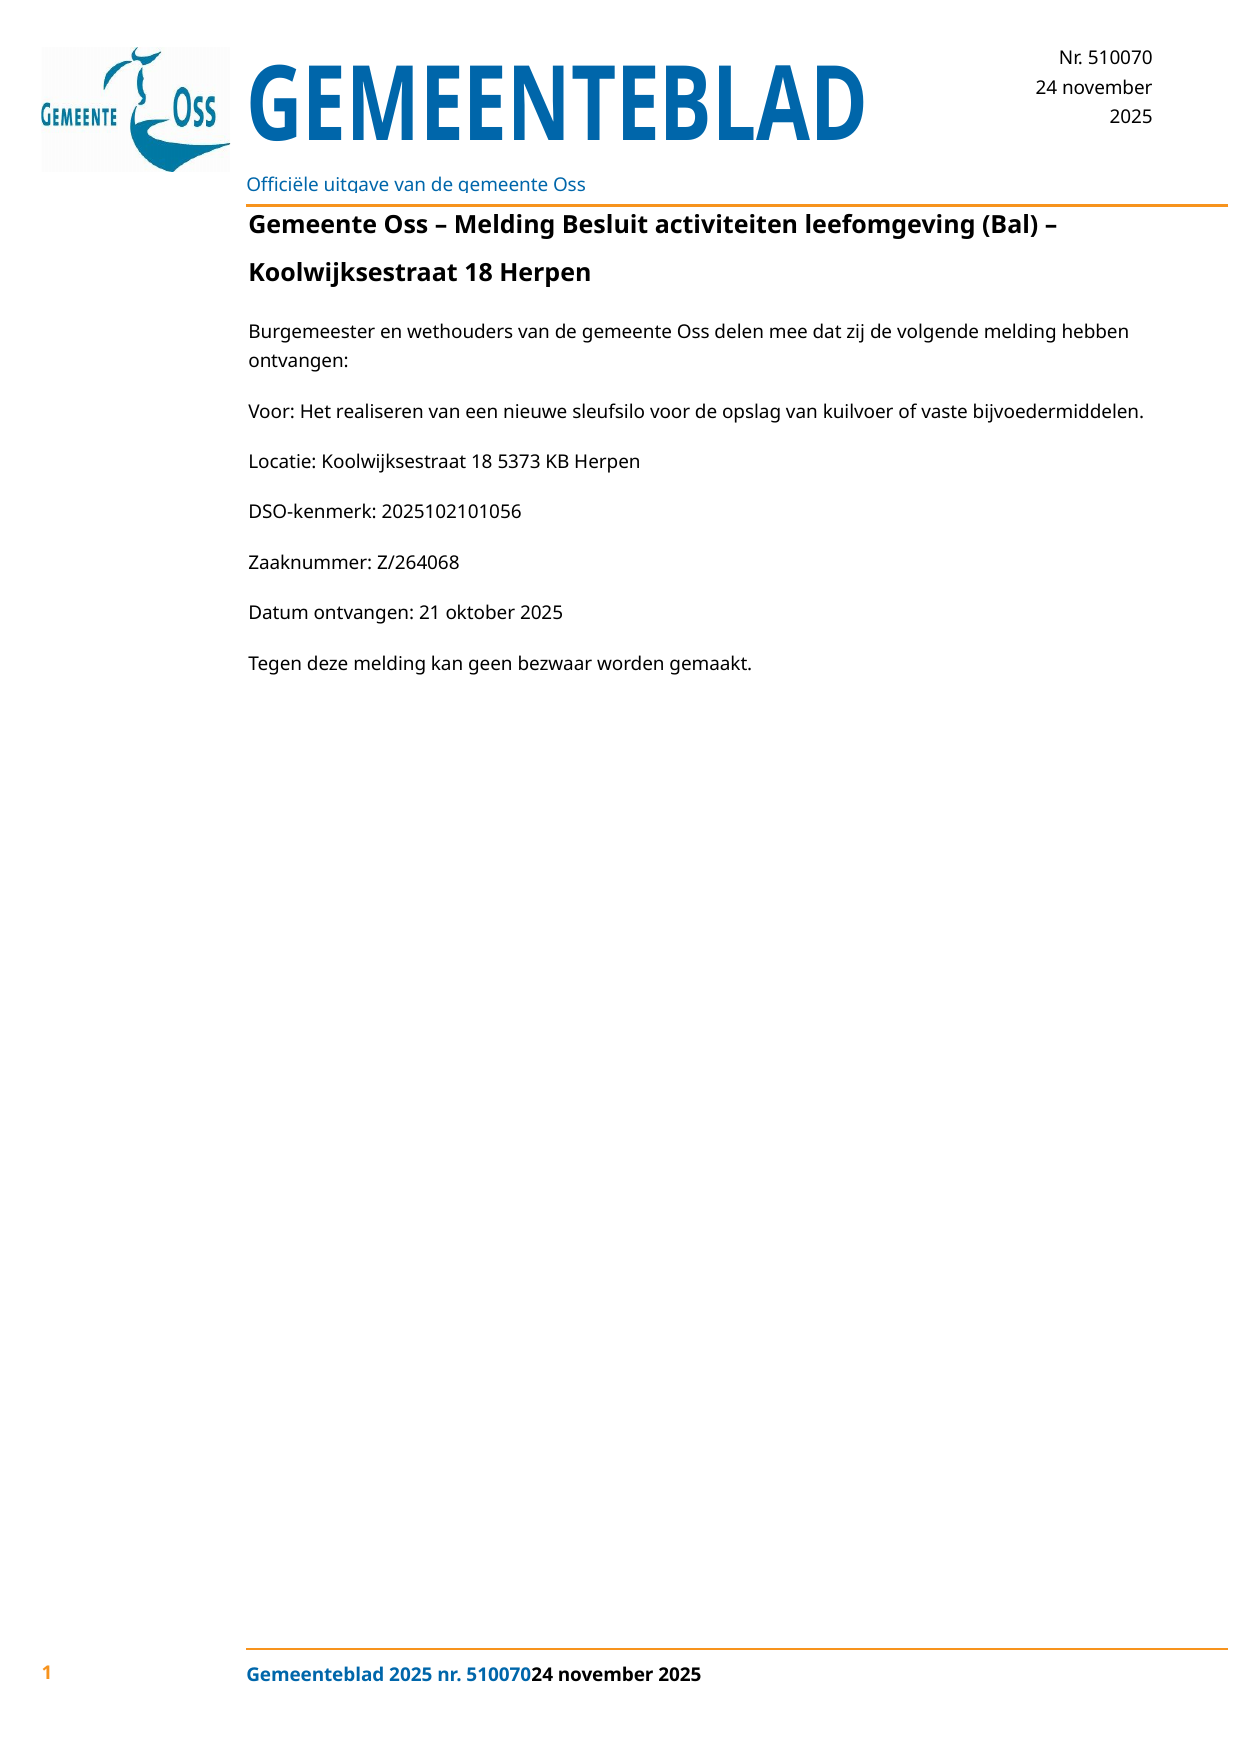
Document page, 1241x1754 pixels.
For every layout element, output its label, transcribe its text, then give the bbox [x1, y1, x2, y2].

text Tegen deze melding kan geen bezwaar worden gemaakt. [248, 650, 1152, 676]
text Voor: Het realiseren van een nieuwe sleufsilo voor de opslag van kuilvoer of vaste bijvoedermiddelen. [248, 398, 1152, 424]
text Gemeente Oss – Melding Besluit activiteiten leefomgeving (Bal) – Koolwijksestraat 18 Herpen [248, 207, 1152, 288]
text Burgemeester en wethouders van de gemeente Oss delen mee dat zij de volgende melding hebben ontvangen: [248, 318, 1152, 373]
text Datum ontvangen: 21 oktober 2025 [248, 599, 1152, 625]
text DSO-kenmerk: 2025102101056 [248, 499, 1152, 524]
picture [41, 47, 231, 172]
text Zaaknummer: Z/264068 [248, 549, 1152, 575]
text Locatie: Koolwijksestraat 18 5373 KB Herpen [248, 448, 1152, 474]
